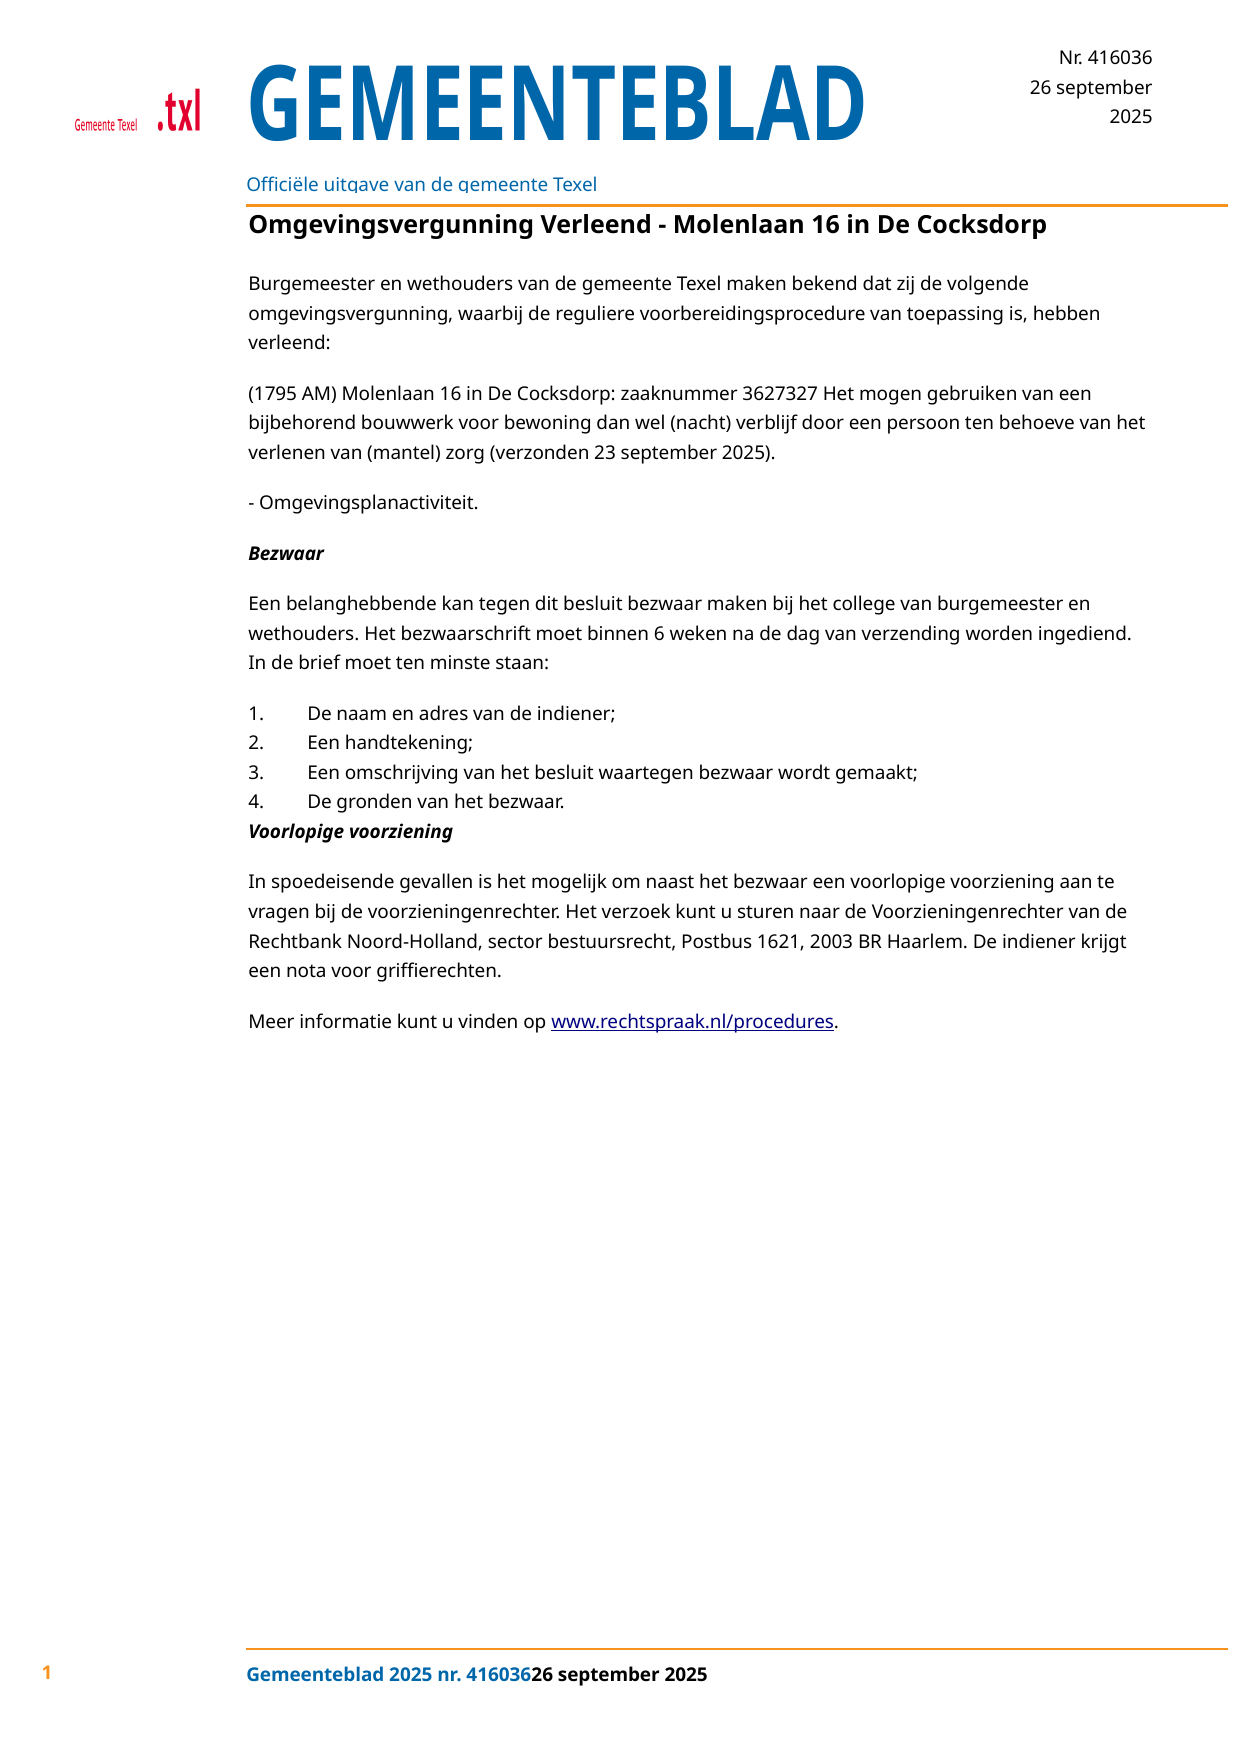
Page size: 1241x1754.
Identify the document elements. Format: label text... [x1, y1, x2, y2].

picture [41, 47, 231, 172]
text Bezwaar [248, 540, 1152, 566]
list Een handtekening; [248, 729, 1152, 755]
text Burgemeester en wethouders van de gemeente Texel maken bekend dat zij de volgende omgevingsvergunning, waarbij de reguliere voorbereidingsprocedure van toepassing is, hebben verleend: [248, 270, 1152, 355]
list De gronden van het bezwaar. [248, 789, 1152, 814]
text - Omgevingsplanactiviteit. [248, 489, 1152, 515]
text (1795 AM) Molenlaan 16 in De Cocksdorp: zaaknummer 3627327 Het mogen gebruiken van een bijbehorend bouwwerk voor bewoning dan wel (nacht) verblijf door een persoon ten behoeve van het verlenen van (mantel) zorg (verzonden 23 september 2025). [248, 380, 1152, 465]
text Omgevingsvergunning Verleend - Molenlaan 16 in De Cocksdorp [248, 207, 1152, 241]
text Een belanghebbende kan tegen dit besluit bezwaar maken bij het college van burgemeester en wethouders. Het bezwaarschrift moet binnen 6 weken na de dag van verzending worden ingediend. In de brief moet ten minste staan: [248, 590, 1152, 675]
list Een omschrijving van het besluit waartegen bezwaar wordt gemaakt; [248, 759, 1152, 785]
text In spoedeisende gevallen is het mogelijk om naast het bezwaar een voorlopige voorziening aan te vragen bij de voorzieningenrechter. Het verzoek kunt u sturen naar de Voorzieningenrechter van de Rechtbank Noord-Holland, sector bestuursrecht, Postbus 1621, 2003 BR Haarlem. De indiener krijgt een nota voor griffierechten. [248, 869, 1152, 983]
text Voorlopige voorziening [248, 818, 1152, 844]
text Meer informatie kunt u vinden op www.rechtspraak.nl/procedures. [248, 1008, 1152, 1033]
list De naam en adres van de indiener; [248, 700, 1152, 726]
